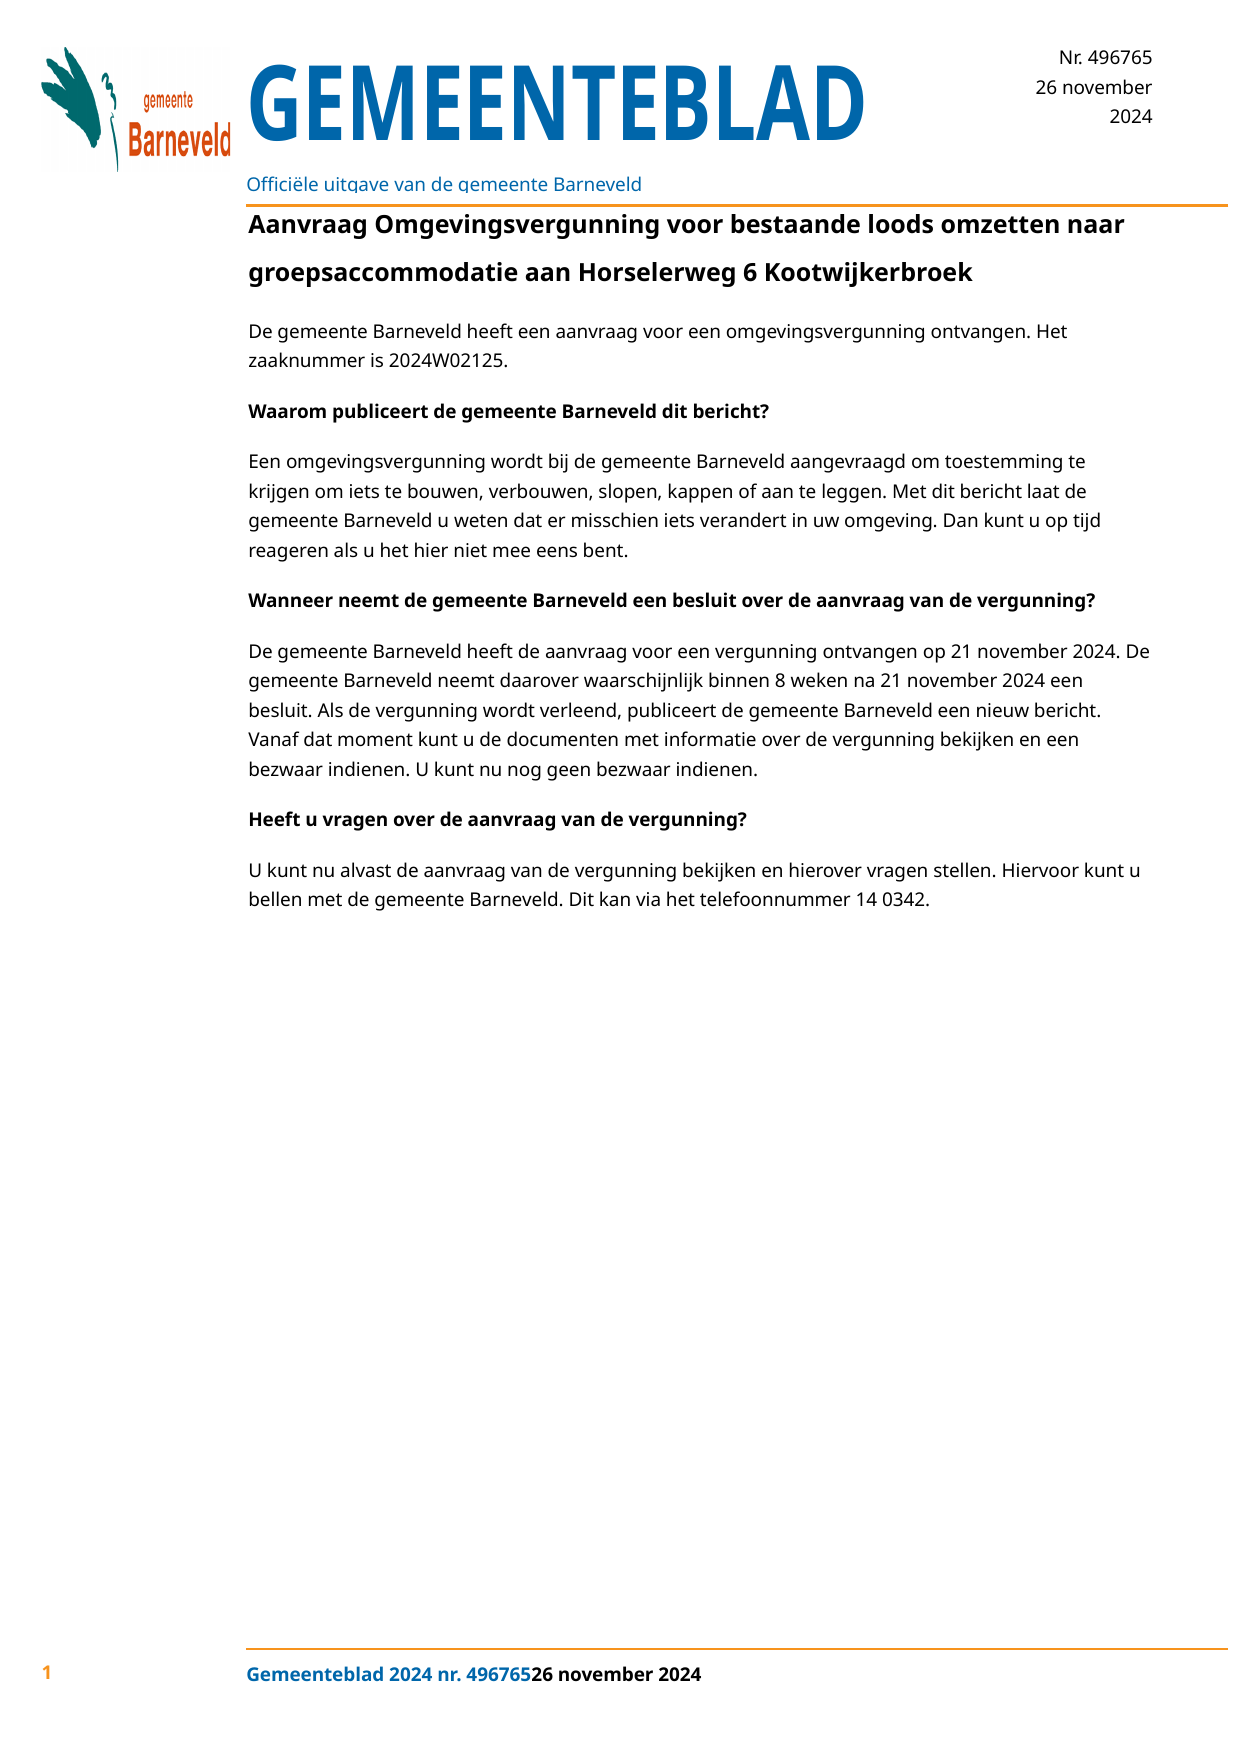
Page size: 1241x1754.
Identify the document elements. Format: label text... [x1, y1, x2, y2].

text Heeft u vragen over de aanvraag van de vergunning? [248, 807, 1152, 832]
text U kunt nu alvast de aanvraag van de vergunning bekijken en hierover vragen stellen. Hiervoor kunt u bellen met de gemeente Barneveld. Dit kan via het telefoonnummer 14 0342. [248, 857, 1152, 912]
text De gemeente Barneveld heeft de aanvraag voor een vergunning ontvangen op 21 november 2024. De gemeente Barneveld neemt daarover waarschijnlijk binnen 8 weken na 21 november 2024 een besluit. Als de vergunning wordt verleend, publiceert de gemeente Barneveld een nieuw bericht. Vanaf dat moment kunt u de documenten met informatie over de vergunning bekijken en een bezwaar indienen. U kunt nu nog geen bezwaar indienen. [248, 638, 1152, 782]
text Wanneer neemt de gemeente Barneveld een besluit over de aanvraag van de vergunning? [248, 587, 1152, 613]
text De gemeente Barneveld heeft een aanvraag voor een omgevingsvergunning ontvangen. Het zaaknummer is 2024W02125. [248, 318, 1152, 373]
text Waarom publiceert de gemeente Barneveld dit bericht? [248, 398, 1152, 424]
picture [41, 47, 231, 172]
text Aanvraag Omgevingsvergunning voor bestaande loods omzetten naar groepsaccommodatie aan Horselerweg 6 Kootwijkerbroek [248, 207, 1152, 288]
text Een omgevingsvergunning wordt bij de gemeente Barneveld aangevraagd om toestemming te krijgen om iets te bouwen, verbouwen, slopen, kappen of aan te leggen. Met dit bericht laat de gemeente Barneveld u weten dat er misschien iets verandert in uw omgeving. Dan kunt u op tijd reageren als u het hier niet mee eens bent. [248, 448, 1152, 563]
